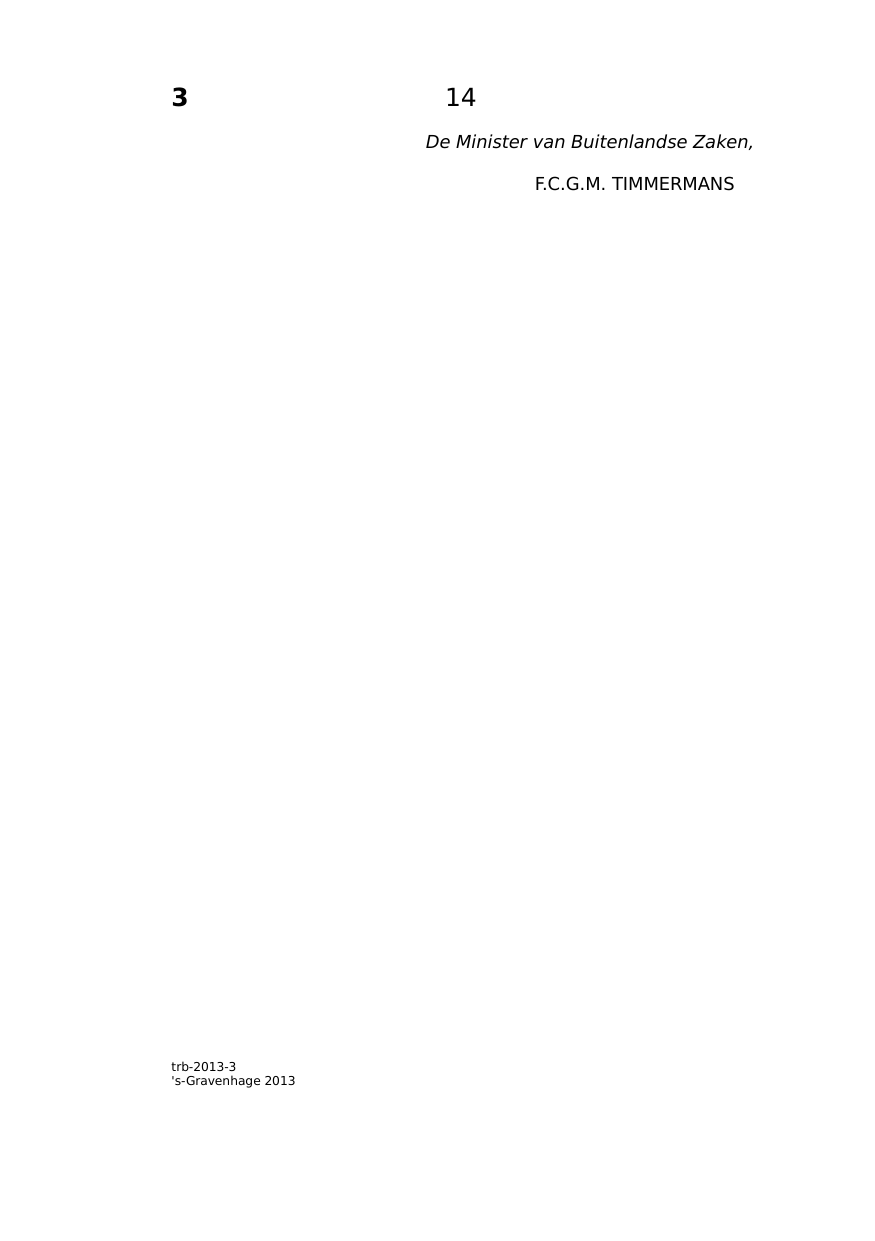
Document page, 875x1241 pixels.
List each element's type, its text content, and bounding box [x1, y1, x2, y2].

text De Minister van Buitenlandse Zaken, F.C.G.M. TIMMERMANS [171, 132, 756, 194]
text 's-Gravenhage 2013 [171, 1074, 405, 1088]
text trb-2013-3 [171, 1060, 405, 1074]
